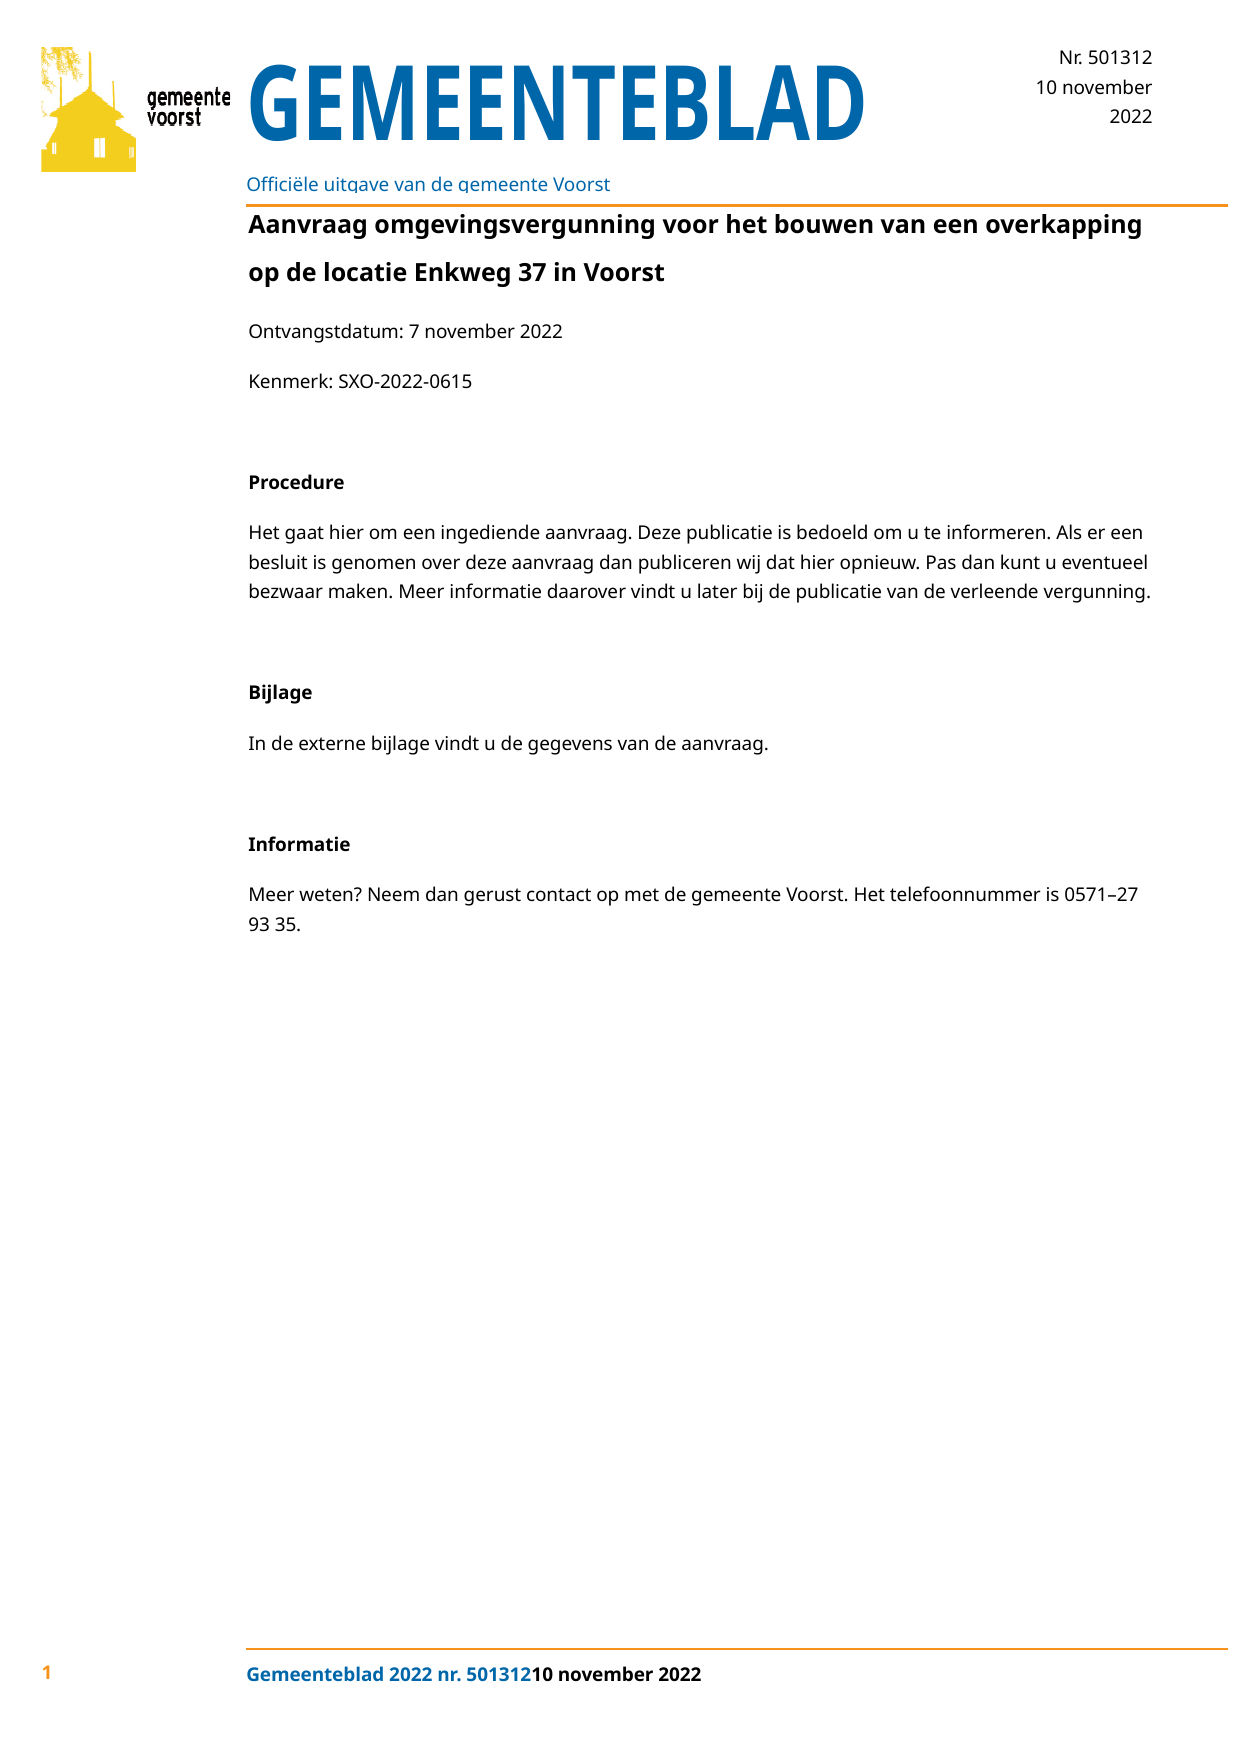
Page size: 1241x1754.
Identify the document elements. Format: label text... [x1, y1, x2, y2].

text Het gaat hier om een ingediende aanvraag. Deze publicatie is bedoeld om u te informeren. Als er een besluit is genomen over deze aanvraag dan publiceren wij dat hier opnieuw. Pas dan kunt u eventueel bezwaar maken. Meer informatie daarover vindt u later bij de publicatie van de verleende vergunning. [248, 519, 1152, 604]
text Kenmerk: SXO-2022-0615 [248, 368, 1152, 394]
text Meer weten? Neem dan gerust contact op met de gemeente Voorst. Het telefoonnummer is 0571–27 93 35. [248, 881, 1152, 937]
text Aanvraag omgevingsvergunning voor het bouwen van een overkapping op de locatie Enkweg 37 in Voorst [248, 207, 1152, 288]
text Ontvangstdatum: 7 november 2022 [248, 318, 1152, 344]
text Procedure [248, 469, 1152, 495]
text Bijlage [248, 679, 1152, 705]
picture [41, 47, 231, 172]
text In de externe bijlage vindt u de gegevens van de aanvraag. [248, 730, 1152, 756]
text Informatie [248, 831, 1152, 857]
